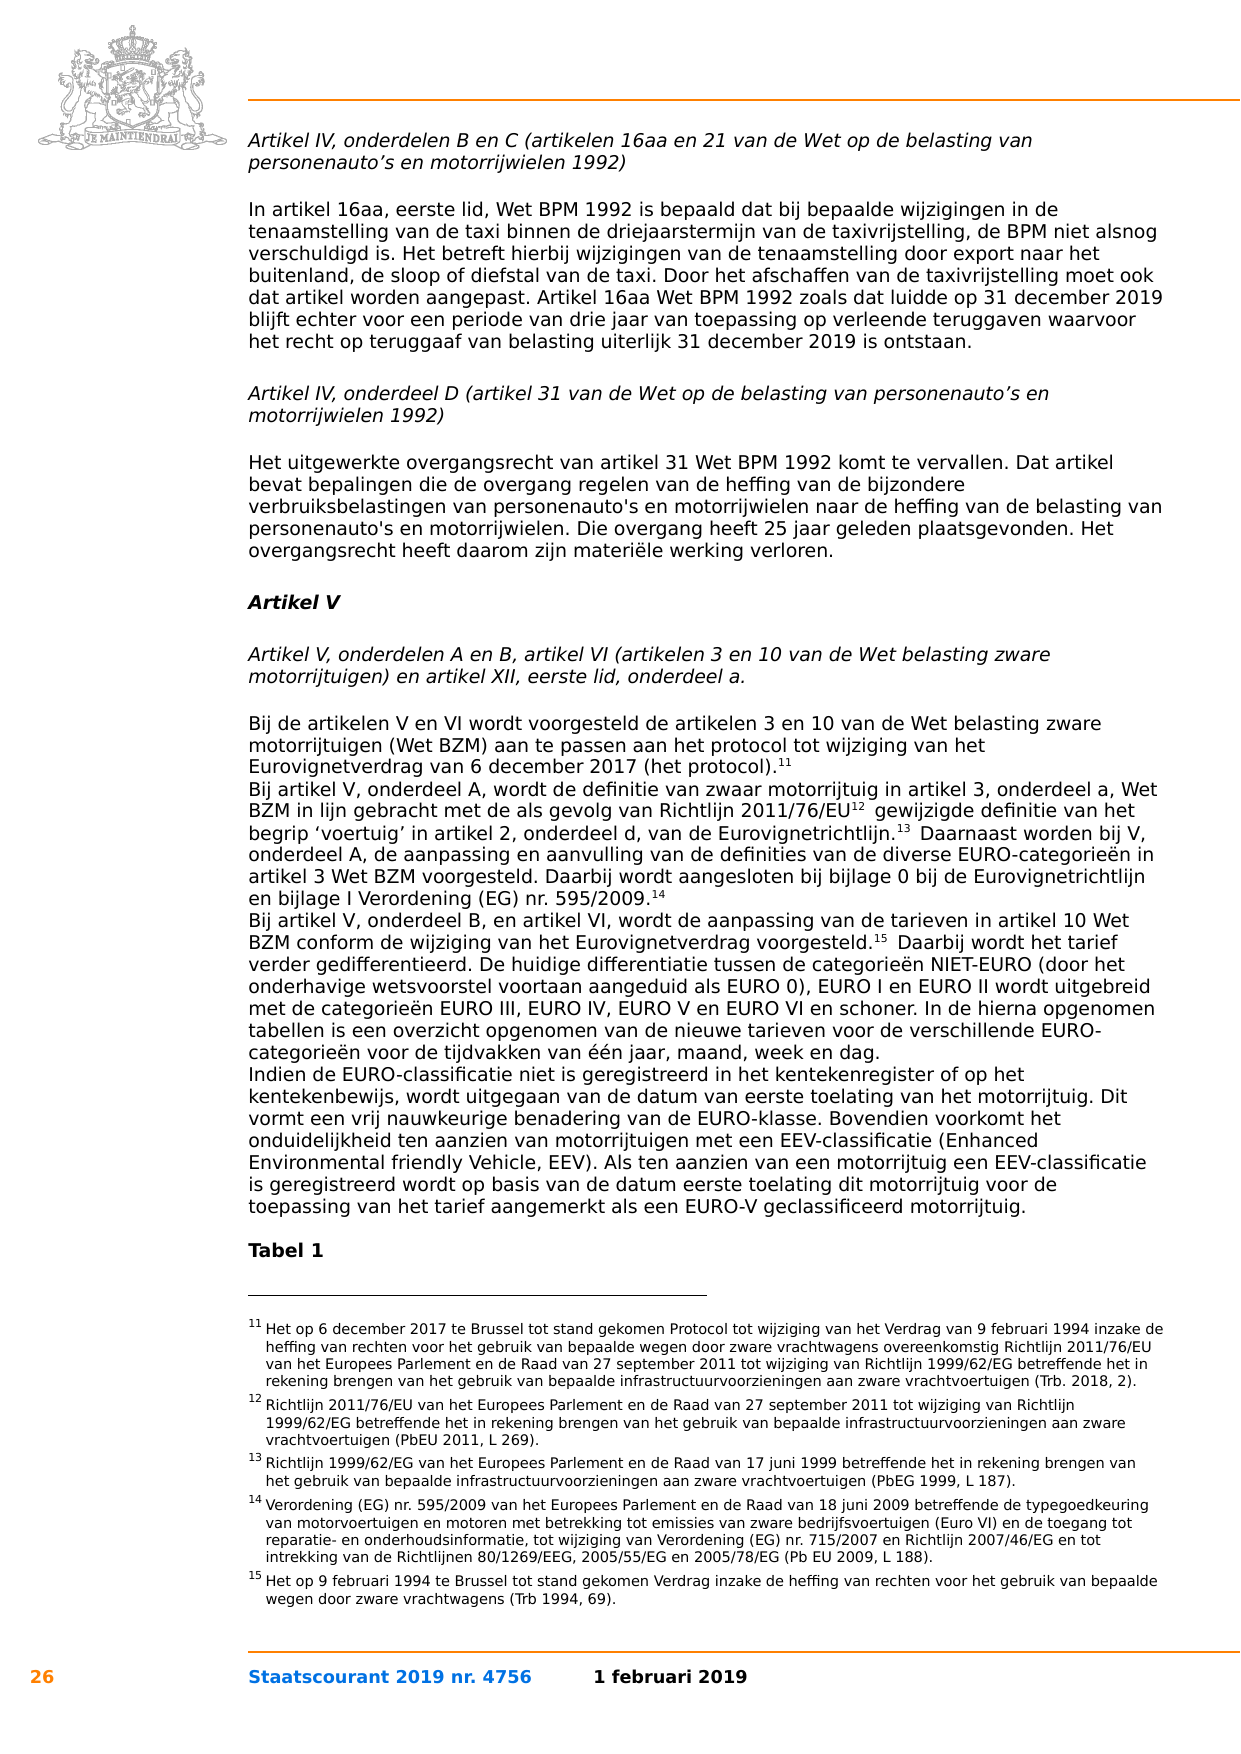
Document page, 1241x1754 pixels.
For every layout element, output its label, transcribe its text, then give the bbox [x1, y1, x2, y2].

text Bij artikel V, onderdeel A, wordt de definitie van zwaar motorrijtuig in artikel 3, onderdeel a, Wet BZM in lijn gebracht met de als gevolg van Richtlijn 2011/76/EU gewijzigde definitie van het begrip ‘voertuig’ in artikel 2, onderdeel d, van de Eurovignetrichtlijn. Daarnaast worden bij V, onderdeel A, de aanpassing en aanvulling van de definities van de diverse EURO-categorieën in artikel 3 Wet BZM voorgesteld. Daarbij wordt aangesloten bij bijlage 0 bij de Eurovignetrichtlijn en bijlage I Verordening (EG) nr. 595/2009. [248, 778, 1163, 910]
subtitle Artikel V, onderdelen A en B, artikel VI (artikelen 3 en 10 van de Wet belasting zware motorrijtuigen) en artikel XII, eerste lid, onderdeel a. [248, 643, 1163, 687]
subtitle Artikel IV, onderdelen B en C (artikelen 16aa en 21 van de Wet op de belasting van personenauto’s en motorrijwielen 1992) [248, 130, 1163, 174]
text Richtlijn 1999/62/EG van het Europees Parlement en de Raad van 17 juni 1999 betreffende het in rekening brengen van het gebruik van bepaalde infrastructuurvoorzieningen aan zware vrachtvoertuigen (PbEG 1999, L 187). [248, 1451, 1163, 1490]
subtitle Artikel V [248, 592, 1163, 613]
picture [38, 25, 227, 150]
text Tabel 1 [248, 1240, 1163, 1262]
text In artikel 16aa, eerste lid, Wet BPM 1992 is bepaald dat bij bepaalde wijzigingen in de tenaamstelling van de taxi binnen de driejaarstermijn van de taxivrijstelling, de BPM niet alsnog verschuldigd is. Het betreft hierbij wijzigingen van de tenaamstelling door export naar het buitenland, de sloop of diefstal van de taxi. Door het afschaffen van de taxivrijstelling moet ook dat artikel worden aangepast. Artikel 16aa Wet BPM 1992 zoals dat luidde op 31 december 2019 blijft echter voor een periode van drie jaar van toepassing op verleende teruggaven waarvoor het recht op teruggaaf van belasting uiterlijk 31 december 2019 is ontstaan. [248, 199, 1163, 353]
subtitle Artikel IV, onderdeel D (artikel 31 van de Wet op de belasting van personenauto’s en motorrijwielen 1992) [248, 383, 1163, 427]
text Richtlijn 2011/76/EU van het Europees Parlement en de Raad van 27 september 2011 tot wijziging van Richtlijn 1999/62/EG betreffende het in rekening brengen van het gebruik van bepaalde infrastructuurvoorzieningen aan zware vrachtvoertuigen (PbEU 2011, L 269). [248, 1393, 1163, 1448]
text Bij artikel V, onderdeel B, en artikel VI, wordt de aanpassing van de tarieven in artikel 10 Wet BZM conform de wijziging van het Eurovignetverdrag voorgesteld. Daarbij wordt het tarief verder gedifferentieerd. De huidige differentiatie tussen de categorieën NIET-EURO (door het onderhavige wetsvoorstel voortaan aangeduid als EURO 0), EURO I en EURO II wordt uitgebreid met de categorieën EURO III, EURO IV, EURO V en EURO VI en schoner. In de hierna opgenomen tabellen is een overzicht opgenomen van de nieuwe tarieven voor de verschillende EURO-categorieën voor de tijdvakken van één jaar, maand, week en dag. [248, 910, 1163, 1064]
text Het op 6 december 2017 te Brussel tot stand gekomen Protocol tot wijziging van het Verdrag van 9 februari 1994 inzake de heffing van rechten voor het gebruik van bepaalde wegen door zware vrachtwagens overeenkomstig Richtlijn 2011/76/EU van het Europees Parlement en de Raad van 27 september 2011 tot wijziging van Richtlijn 1999/62/EG betreffende het in rekening brengen van het gebruik van bepaalde infrastructuurvoorzieningen aan zware vrachtvoertuigen (Trb. 2018, 2). [248, 1317, 1163, 1390]
text Het uitgewerkte overgangsrecht van artikel 31 Wet BPM 1992 komt te vervallen. Dat artikel bevat bepalingen die de overgang regelen van de heffing van de bijzondere verbruiksbelastingen van personenauto's en motorrijwielen naar de heffing van de belasting van personenauto's en motorrijwielen. Die overgang heeft 25 jaar geleden plaatsgevonden. Het overgangsrecht heeft daarom zijn materiële werking verloren. [248, 452, 1163, 562]
text Bij de artikelen V en VI wordt voorgesteld de artikelen 3 en 10 van de Wet belasting zware motorrijtuigen (Wet BZM) aan te passen aan het protocol tot wijziging van het Eurovignetverdrag van 6 december 2017 (het protocol). [248, 712, 1163, 778]
text Het op 9 februari 1994 te Brussel tot stand gekomen Verdrag inzake de heffing van rechten voor het gebruik van bepaalde wegen door zware vrachtwagens (Trb 1994, 69). [248, 1569, 1163, 1608]
text Verordening (EG) nr. 595/2009 van het Europees Parlement en de Raad van 18 juni 2009 betreffende de typegoedkeuring van motorvoertuigen en motoren met betrekking tot emissies van zware bedrijfsvoertuigen (Euro VI) en de toegang tot reparatie- en onderhoudsinformatie, tot wijziging van Verordening (EG) nr. 715/2007 en Richtlijn 2007/46/EG en tot intrekking van de Richtlijnen 80/1269/EEG, 2005/55/EG en 2005/78/EG (Pb EU 2009, L 188). [248, 1493, 1163, 1566]
text Indien de EURO-classificatie niet is geregistreerd in het kentekenregister of op het kentekenbewijs, wordt uitgegaan van de datum van eerste toelating van het motorrijtuig. Dit vormt een vrij nauwkeurige benadering van de EURO-klasse. Bovendien voorkomt het onduidelijkheid ten aanzien van motorrijtuigen met een EEV-classificatie (Enhanced Environmental friendly Vehicle, EEV). Als ten aanzien van een motorrijtuig een EEV-classificatie is geregistreerd wordt op basis van de datum eerste toelating dit motorrijtuig voor de toepassing van het tarief aangemerkt als een EURO-V geclassificeerd motorrijtuig. [248, 1064, 1163, 1218]
